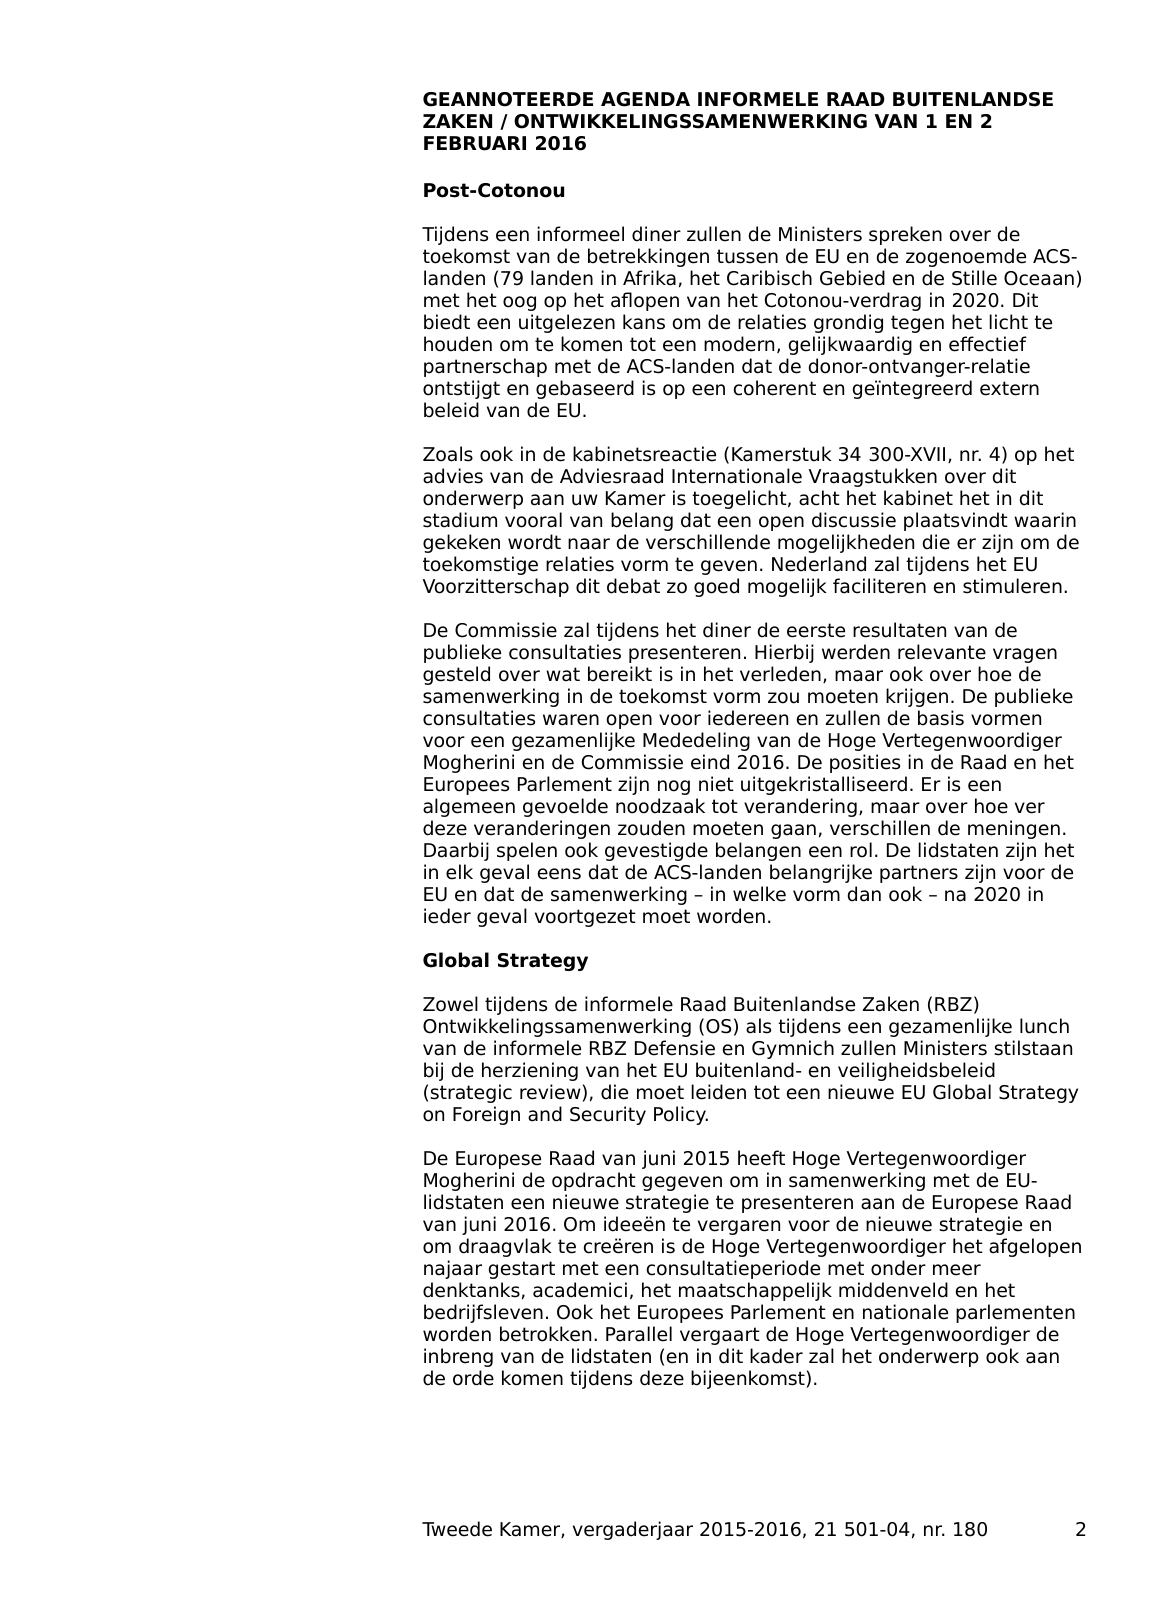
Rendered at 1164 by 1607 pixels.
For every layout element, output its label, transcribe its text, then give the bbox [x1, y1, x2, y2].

text Tijdens een informeel diner zullen de Ministers spreken over de toekomst van de betrekkingen tussen de EU en de zogenoemde ACS-landen (79 landen in Afrika, het Caribisch Gebied en de Stille Oceaan) met het oog op het aflopen van het Cotonou-verdrag in 2020. Dit biedt een uitgelezen kans om de relaties grondig tegen het licht te houden om te komen tot een modern, gelijkwaardig en effectief partnerschap met de ACS-landen dat de donor-ontvanger-relatie ontstijgt en gebaseerd is op een coherent en geïntegreerd extern beleid van de EU. [422, 224, 1087, 422]
text Zowel tijdens de informele Raad Buitenlandse Zaken (RBZ) Ontwikkelingssamenwerking (OS) als tijdens een gezamenlijke lunch van de informele RBZ Defensie en Gymnich zullen Ministers stilstaan bij de herziening van het EU buitenland- en veiligheidsbeleid (strategic review), die moet leiden tot een nieuwe EU Global Strategy on Foreign and Security Policy. [422, 994, 1087, 1126]
subtitle Global Strategy [422, 950, 1087, 972]
text De Europese Raad van juni 2015 heeft Hoge Vertegenwoordiger Mogherini de opdracht gegeven om in samenwerking met de EU-lidstaten een nieuwe strategie te presenteren aan de Europese Raad van juni 2016. Om ideeën te vergaren voor de nieuwe strategie en om draagvlak te creëren is de Hoge Vertegenwoordiger het afgelopen najaar gestart met een consultatieperiode met onder meer denktanks, academici, het maatschappelijk middenveld en het bedrijfsleven. Ook het Europees Parlement en nationale parlementen worden betrokken. Parallel vergaart de Hoge Vertegenwoordiger de inbreng van de lidstaten (en in dit kader zal het onderwerp ook aan de orde komen tijdens deze bijeenkomst). [422, 1148, 1087, 1390]
subtitle Post-Cotonou [422, 180, 1087, 202]
text Zoals ook in de kabinetsreactie (Kamerstuk 34 300-XVII, nr. 4) op het advies van de Adviesraad Internationale Vraagstukken over dit onderwerp aan uw Kamer is toegelicht, acht het kabinet het in dit stadium vooral van belang dat een open discussie plaatsvindt waarin gekeken wordt naar de verschillende mogelijkheden die er zijn om de toekomstige relaties vorm te geven. Nederland zal tijdens het EU Voorzitterschap dit debat zo goed mogelijk faciliteren en stimuleren. [422, 444, 1087, 598]
subtitle GEANNOTEERDE AGENDA INFORMELE RAAD BUITENLANDSE ZAKEN / ONTWIKKELINGSSAMENWERKING VAN 1 EN 2 FEBRUARI 2016 [422, 89, 1087, 155]
text De Commissie zal tijdens het diner de eerste resultaten van de publieke consultaties presenteren. Hierbij werden relevante vragen gesteld over wat bereikt is in het verleden, maar ook over hoe de samenwerking in de toekomst vorm zou moeten krijgen. De publieke consultaties waren open voor iedereen en zullen de basis vormen voor een gezamenlijke Mededeling van de Hoge Vertegenwoordiger Mogherini en de Commissie eind 2016. De posities in de Raad en het Europees Parlement zijn nog niet uitgekristalliseerd. Er is een algemeen gevoelde noodzaak tot verandering, maar over hoe ver deze veranderingen zouden moeten gaan, verschillen de meningen. Daarbij spelen ook gevestigde belangen een rol. De lidstaten zijn het in elk geval eens dat de ACS-landen belangrijke partners zijn voor de EU en dat de samenwerking – in welke vorm dan ook – na 2020 in ieder geval voortgezet moet worden. [422, 620, 1087, 928]
